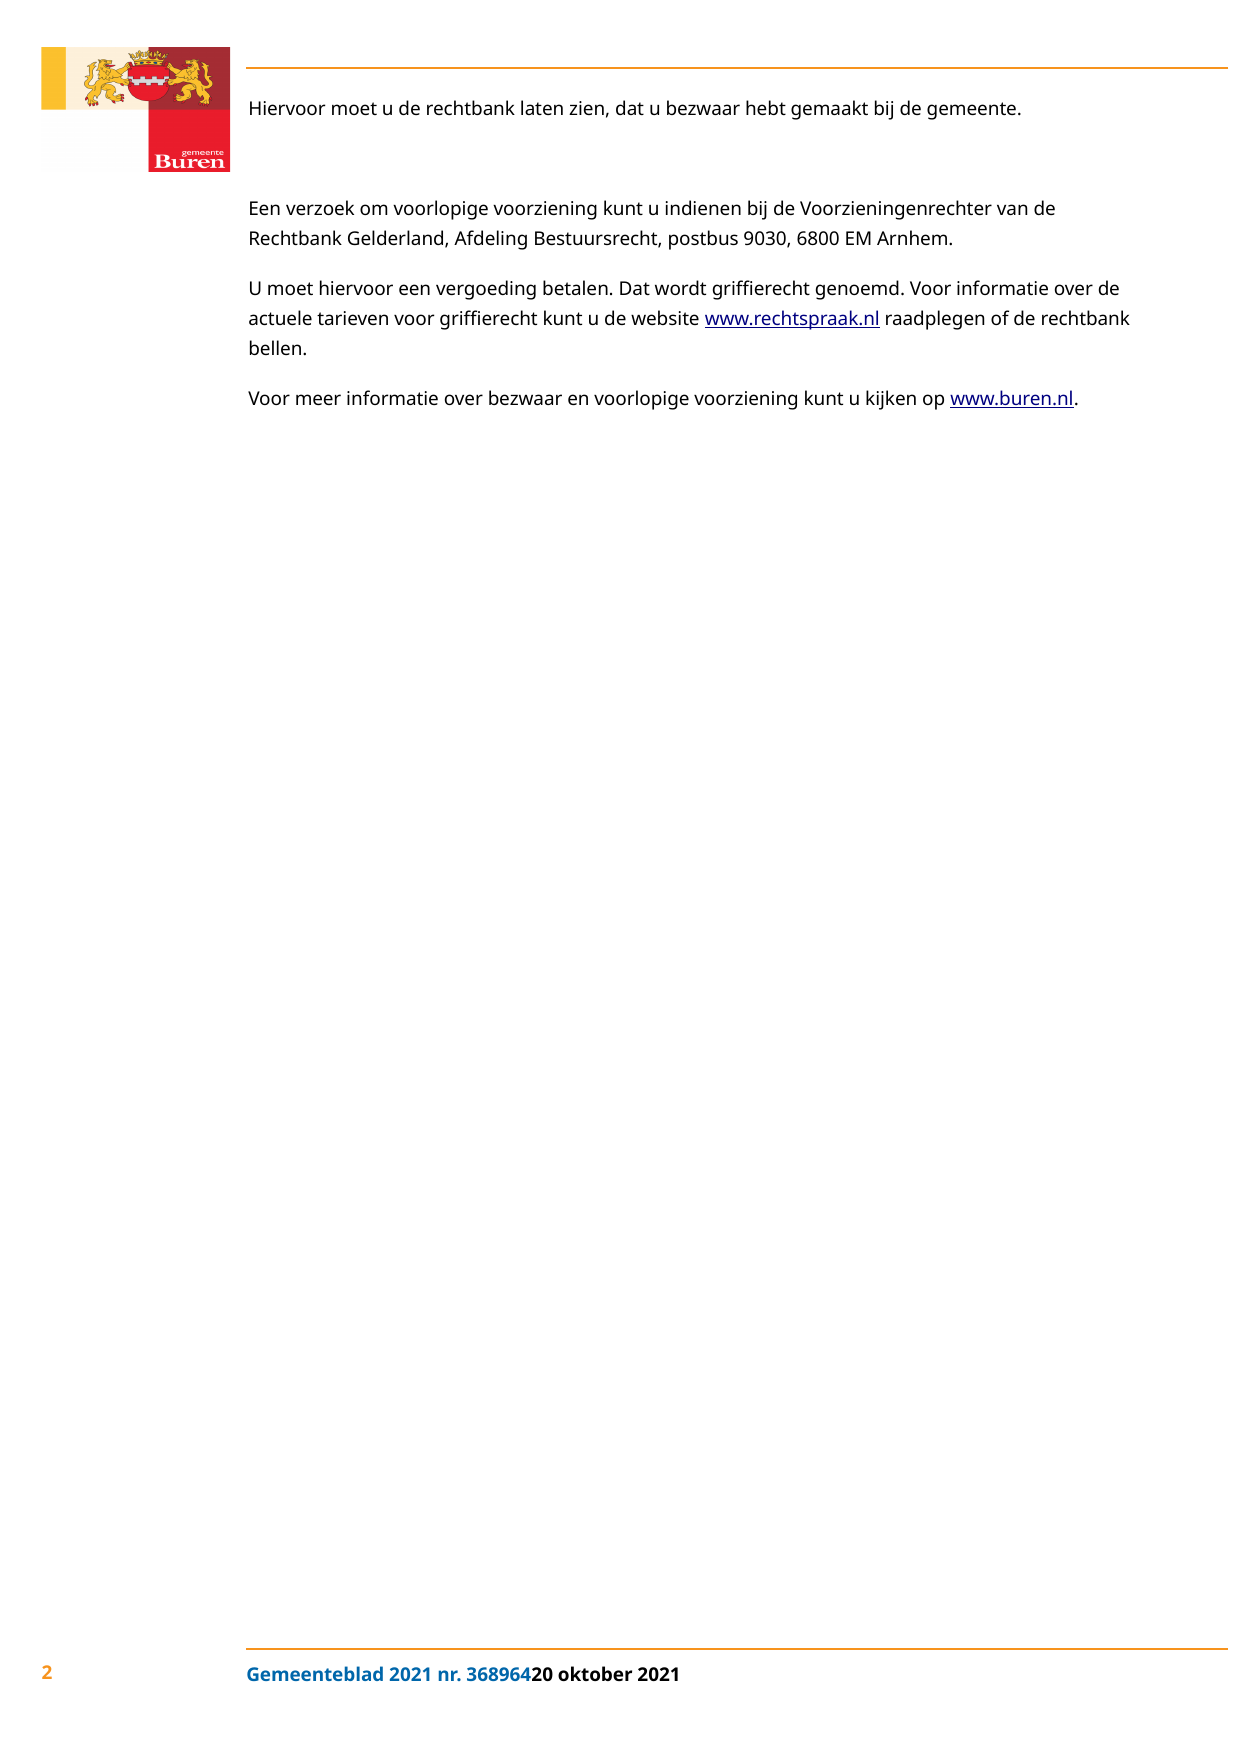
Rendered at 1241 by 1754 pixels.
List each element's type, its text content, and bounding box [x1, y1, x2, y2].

text U moet hiervoor een vergoeding betalen. Dat wordt griffierecht genoemd. Voor informatie over de actuele tarieven voor griffierecht kunt u de website www.rechtspraak.nl raadplegen of de rechtbank bellen. [248, 276, 1152, 361]
text Voor meer informatie over bezwaar en voorlopige voorziening kunt u kijken op www.buren.nl. [248, 385, 1152, 411]
picture [41, 47, 231, 172]
text Hiervoor moet u de rechtbank laten zien, dat u bezwaar hebt gemaakt bij de gemeente. [248, 95, 1152, 121]
text Een verzoek om voorlopige voorziening kunt u indienen bij de Voorzieningenrechter van de Rechtbank Gelderland, Afdeling Bestuursrecht, postbus 9030, 6800 EM Arnhem. [248, 196, 1152, 251]
